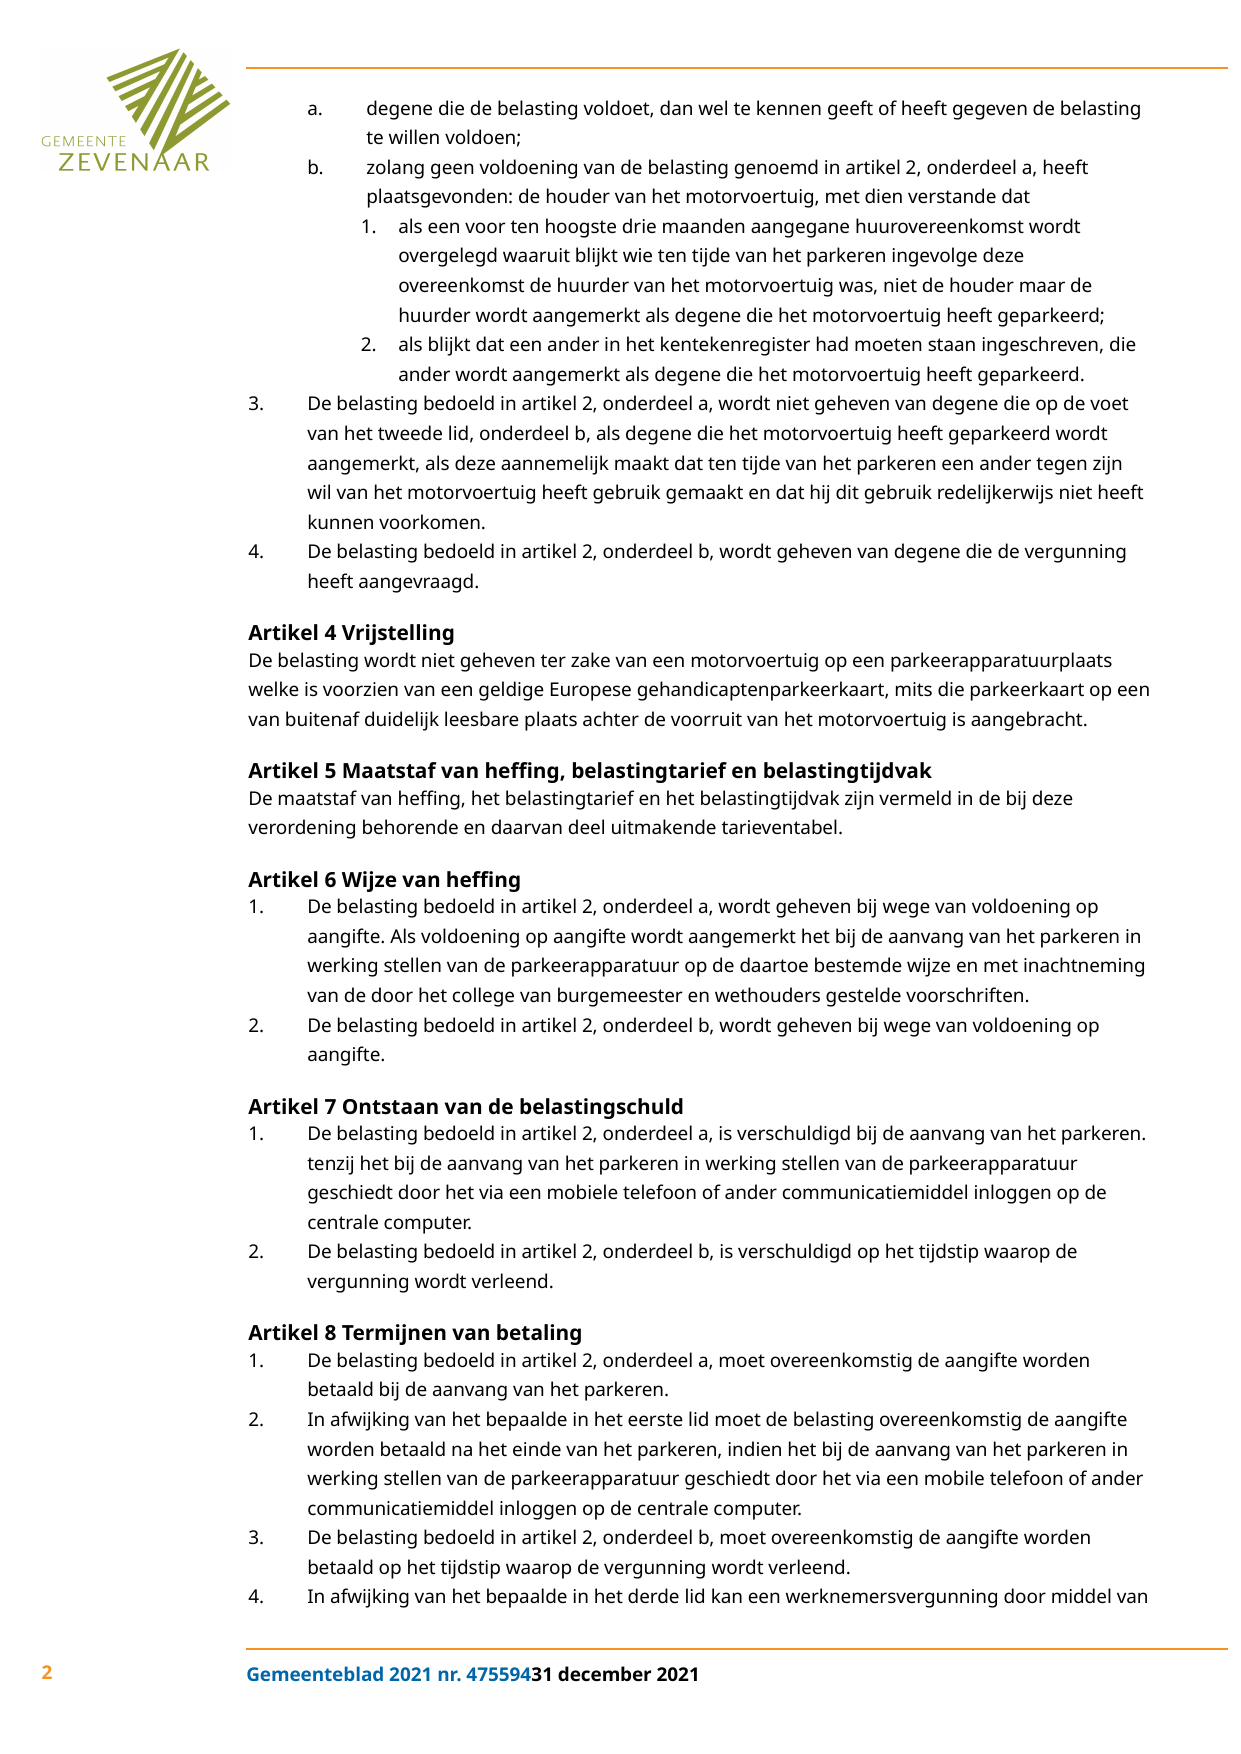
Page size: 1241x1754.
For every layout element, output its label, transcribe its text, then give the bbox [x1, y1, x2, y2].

list De belasting bedoeld in artikel 2, onderdeel b, moet overeenkomstig de aangifte worden betaald op het tijdstip waarop de vergunning wordt verleend. [248, 1524, 1152, 1580]
text Artikel 6 Wijze van heffing [248, 865, 1152, 893]
text Artikel 7 Ontstaan van de belastingschuld [248, 1092, 1152, 1120]
list In afwijking van het bepaalde in het derde lid kan een werknemersvergunning door middel van [248, 1584, 1152, 1609]
list De belasting bedoeld in artikel 2, onderdeel b, wordt geheven bij wege van voldoening op aangifte. [248, 1012, 1152, 1067]
list De belasting bedoeld in artikel 2, onderdeel a, wordt niet geheven van degene die op de voet van het tweede lid, onderdeel b, als degene die het motorvoertuig heeft geparkeerd wordt aangemerkt, als deze aannemelijk maakt dat ten tijde van het parkeren een ander tegen zijn wil van het motorvoertuig heeft gebruik gemaakt en dat hij dit gebruik redelijkerwijs niet heeft kunnen voorkomen. [248, 391, 1152, 535]
list De belasting bedoeld in artikel 2, onderdeel a, wordt geheven bij wege van voldoening op aangifte. Als voldoening op aangifte wordt aangemerkt het bij de aanvang van het parkeren in werking stellen van de parkeerapparatuur op de daartoe bestemde wijze en met inachtneming van de door het college van burgemeester en wethouders gestelde voorschriften. [248, 893, 1152, 1008]
text Artikel 8 Termijnen van betaling [248, 1318, 1152, 1347]
list degene die de belasting voldoet, dan wel te kennen geeft of heeft gegeven de belasting te willen voldoen; [307, 95, 1152, 150]
picture [41, 47, 231, 172]
list De belasting bedoeld in artikel 2, onderdeel b, wordt geheven van degene die de vergunning heeft aangevraagd. [248, 538, 1152, 594]
list als blijkt dat een ander in het kentekenregister had moeten staan ingeschreven, die ander wordt aangemerkt als degene die het motorvoertuig heeft geparkeerd. [361, 331, 1152, 387]
list als een voor ten hoogste drie maanden aangegane huurovereenkomst wordt overgelegd waaruit blijkt wie ten tijde van het parkeren ingevolge deze overeenkomst de huurder van het motorvoertuig was, niet de houder maar de huurder wordt aangemerkt als degene die het motorvoertuig heeft geparkeerd; [361, 213, 1152, 328]
text De belasting wordt niet geheven ter zake van een motorvoertuig op een parkeerapparatuurplaats welke is voorzien van een geldige Europese gehandicaptenparkeerkaart, mits die parkeerkaart op een van buitenaf duidelijk leesbare plaats achter de voorruit van het motorvoertuig is aangebracht. [248, 647, 1152, 732]
text Artikel 5 Maatstaf van heffing, belastingtarief en belastingtijdvak [248, 757, 1152, 785]
text Artikel 4 Vrijstelling [248, 618, 1152, 647]
text De maatstaf van heffing, het belastingtarief en het belastingtijdvak zijn vermeld in de bij deze verordening behorende en daarvan deel uitmakende tarieventabel. [248, 785, 1152, 840]
list In afwijking van het bepaalde in het eerste lid moet de belasting overeenkomstig de aangifte worden betaald na het einde van het parkeren, indien het bij de aanvang van het parkeren in werking stellen van de parkeerapparatuur geschiedt door het via een mobile telefoon of ander communicatiemiddel inloggen op de centrale computer. [248, 1406, 1152, 1521]
list De belasting bedoeld in artikel 2, onderdeel b, is verschuldigd op het tijdstip waarop de vergunning wordt verleend. [248, 1238, 1152, 1294]
list De belasting bedoeld in artikel 2, onderdeel a, moet overeenkomstig de aangifte worden betaald bij de aanvang van het parkeren. [248, 1347, 1152, 1402]
list zolang geen voldoening van de belasting genoemd in artikel 2, onderdeel a, heeft plaatsgevonden: de houder van het motorvoertuig, met dien verstande dat [307, 154, 1152, 209]
list De belasting bedoeld in artikel 2, onderdeel a, is verschuldigd bij de aanvang van het parkeren. tenzij het bij de aanvang van het parkeren in werking stellen van de parkeerapparatuur geschiedt door het via een mobiele telefoon of ander communicatiemiddel inloggen op de centrale computer. [248, 1120, 1152, 1235]
